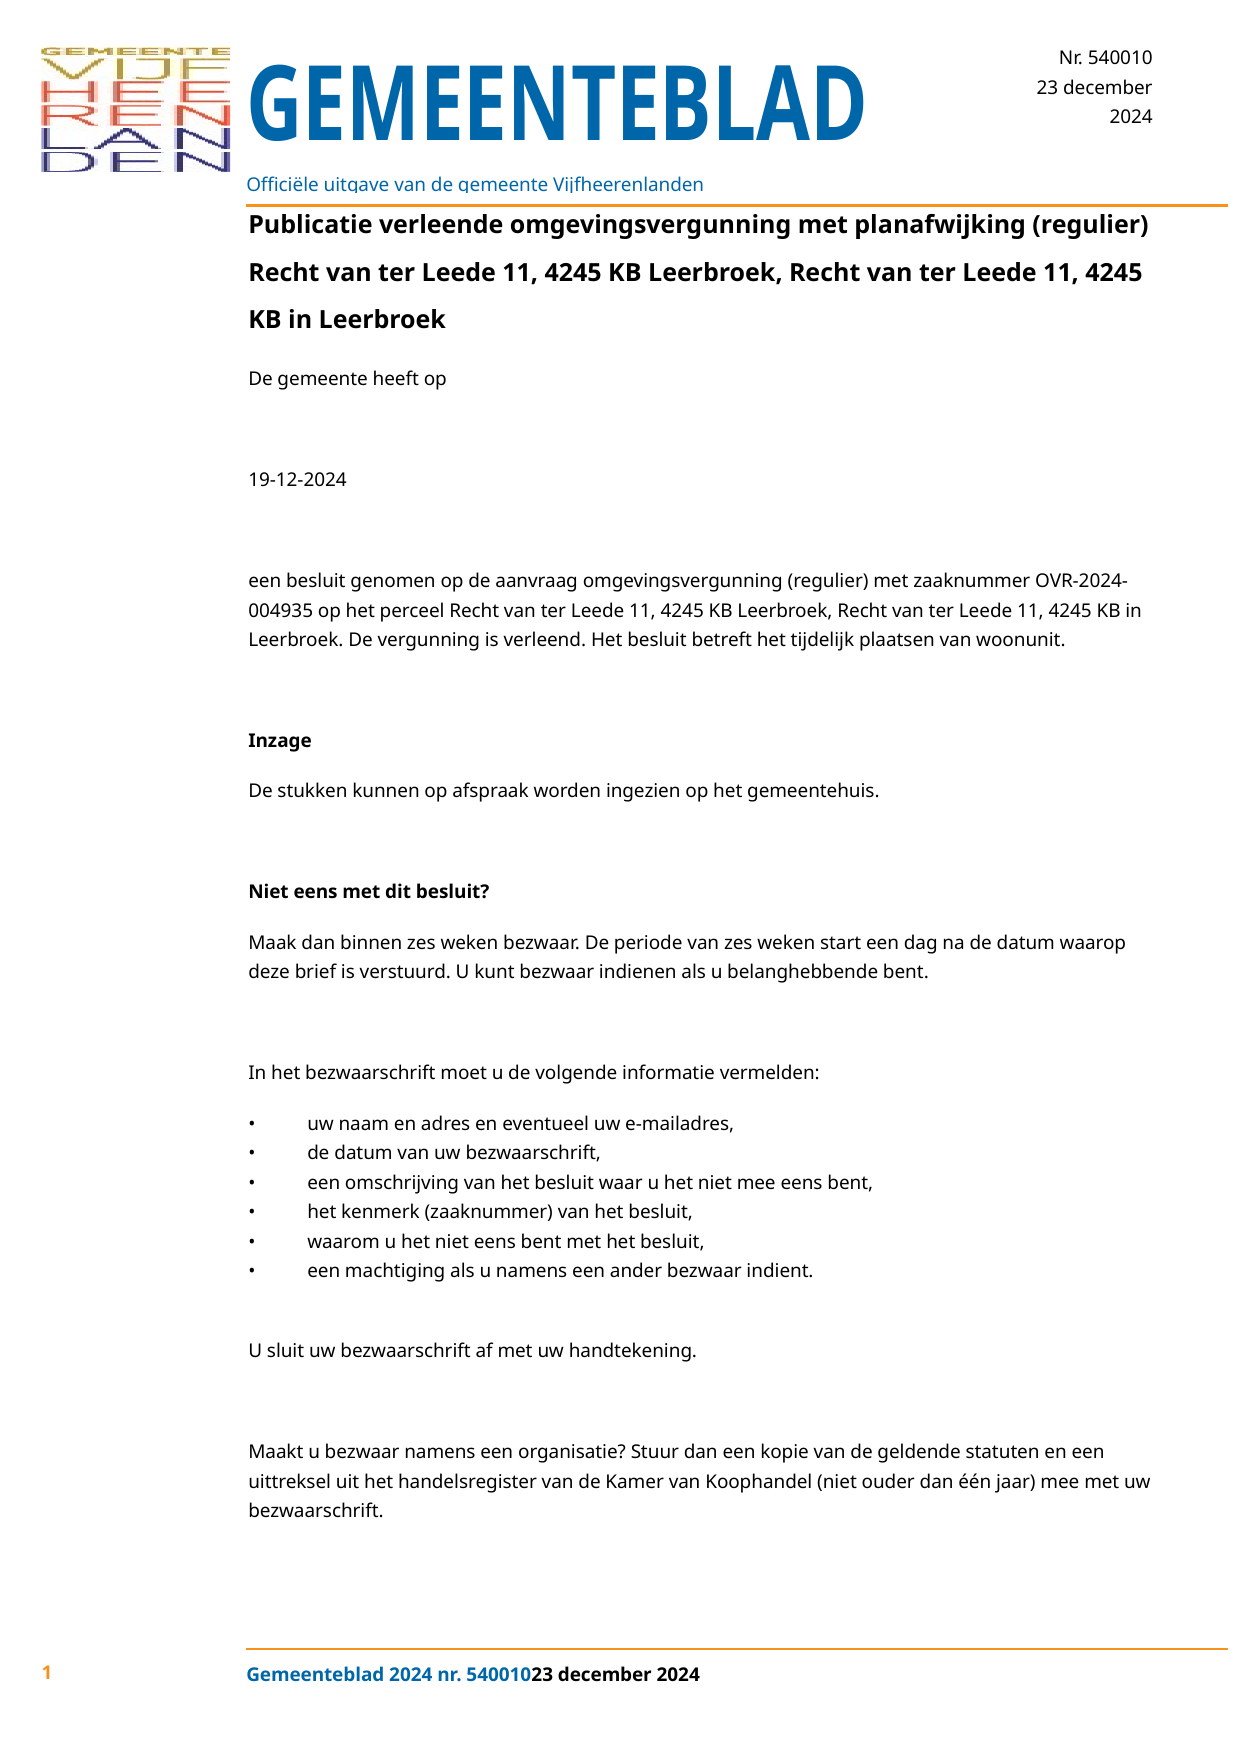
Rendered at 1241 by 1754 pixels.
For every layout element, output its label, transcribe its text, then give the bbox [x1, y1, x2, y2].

text De stukken kunnen op afspraak worden ingezien op het gemeentehuis. [248, 778, 1152, 803]
text 19-12-2024 [248, 466, 1152, 492]
text Maak dan binnen zes weken bezwaar. De periode van zes weken start een dag na de datum waarop deze brief is verstuurd. U kunt bezwaar indienen als u belanghebbende bent. [248, 929, 1152, 984]
picture [41, 47, 231, 172]
text Niet eens met dit besluit? [248, 878, 1152, 904]
list een omschrijving van het besluit waar u het niet mee eens bent, [248, 1169, 1152, 1194]
text In het bezwaarschrift moet u de volgende informatie vermelden: [248, 1059, 1152, 1085]
list waarom u het niet eens bent met het besluit, [248, 1228, 1152, 1254]
text Maakt u bezwaar namens een organisatie? Stuur dan een kopie van de geldende statuten en een uittreksel uit het handelsregister van de Kamer van Koophandel (niet ouder dan één jaar) mee met uw bezwaarschrift. [248, 1438, 1152, 1523]
text Publicatie verleende omgevingsvergunning met planafwijking (regulier) Recht van ter Leede 11, 4245 KB Leerbroek, Recht van ter Leede 11, 4245 KB in Leerbroek [248, 207, 1152, 336]
list een machtiging als u namens een ander bezwaar indient. [248, 1258, 1152, 1283]
list het kenmerk (zaaknummer) van het besluit, [248, 1198, 1152, 1224]
list uw naam en adres en eventueel uw e-mailadres, [248, 1110, 1152, 1135]
text De gemeente heeft op [248, 366, 1152, 391]
list de datum van uw bezwaarschrift, [248, 1139, 1152, 1165]
text een besluit genomen op de aanvraag omgevingsvergunning (regulier) met zaaknummer OVR-2024-004935 op het perceel Recht van ter Leede 11, 4245 KB Leerbroek, Recht van ter Leede 11, 4245 KB in Leerbroek. De vergunning is verleend. Het besluit betreft het tijdelijk plaatsen van woonunit. [248, 567, 1152, 652]
text Inzage [248, 727, 1152, 753]
text U sluit uw bezwaarschrift af met uw handtekening. [248, 1338, 1152, 1363]
